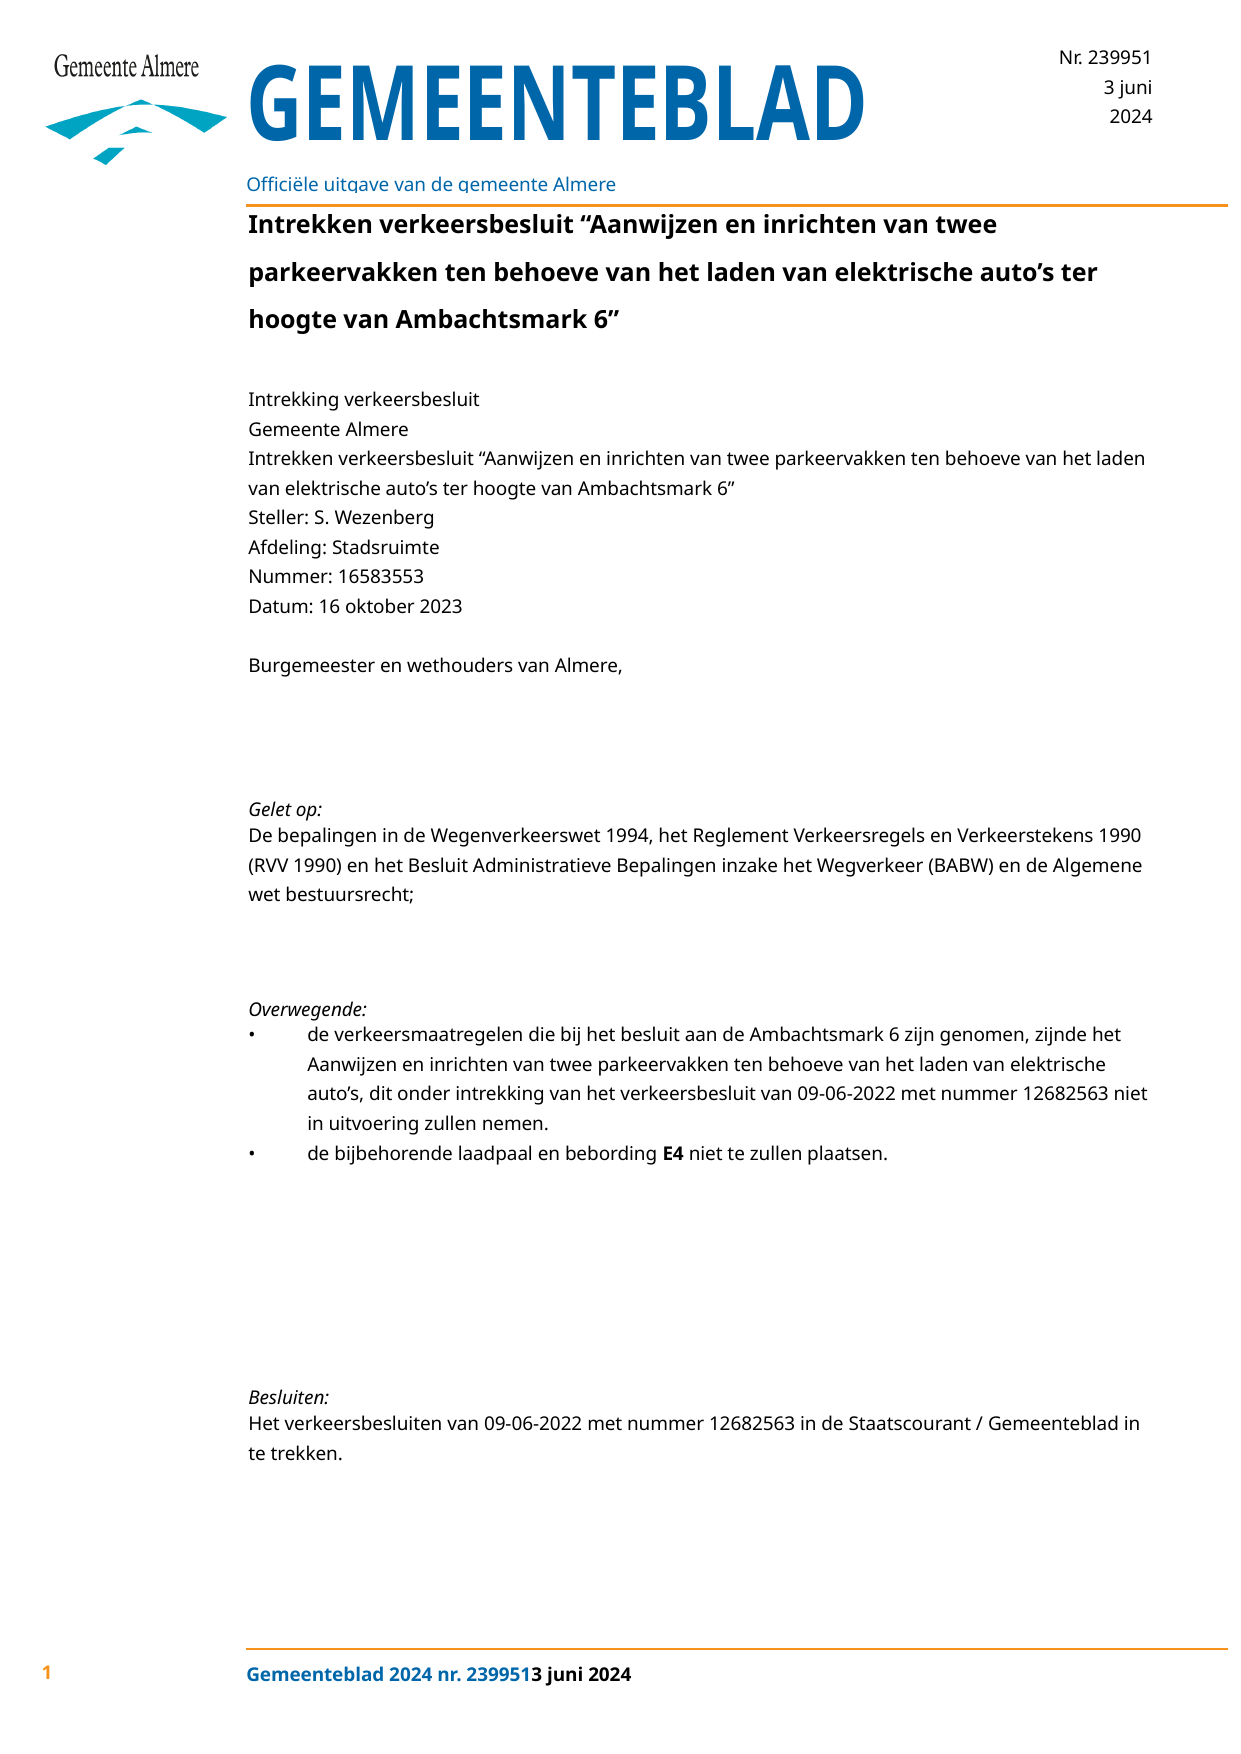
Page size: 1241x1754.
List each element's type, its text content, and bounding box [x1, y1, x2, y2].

picture [41, 47, 231, 172]
list de verkeersmaatregelen die bij het besluit aan de Ambachtsmark 6 zijn genomen, zijnde het Aanwijzen en inrichten van twee parkeervakken ten behoeve van het laden van elektrische auto’s, dit onder intrekking van het verkeersbesluit van 09-06-2022 met nummer 12682563 niet in uitvoering zullen nemen. [248, 1021, 1152, 1136]
text Gelet op: [248, 796, 1152, 822]
text Intrekking verkeersbesluit [248, 386, 1152, 412]
text Burgemeester en wethouders van Almere, [248, 652, 1152, 678]
text Intrekken verkeersbesluit “Aanwijzen en inrichten van twee parkeervakken ten behoeve van het laden van elektrische auto’s ter hoogte van Ambachtsmark 6” [248, 445, 1152, 501]
list de bijbehorende laadpaal en bebording E4 niet te zullen plaatsen. [248, 1140, 1152, 1166]
text Het verkeersbesluiten van 09-06-2022 met nummer 12682563 in de Staatscourant / Gemeenteblad in te trekken. [248, 1410, 1152, 1466]
text Gemeente Almere [248, 416, 1152, 442]
text Overwegende: [248, 996, 1152, 1021]
text Afdeling: Stadsruimte [248, 534, 1152, 560]
text De bepalingen in de Wegenverkeerswet 1994, het Reglement Verkeersregels en Verkeerstekens 1990 (RVV 1990) en het Besluit Administratieve Bepalingen inzake het Wegverkeer (BABW) en de Algemene wet bestuursrecht; [248, 822, 1152, 907]
text Intrekken verkeersbesluit “Aanwijzen en inrichten van twee parkeervakken ten behoeve van het laden van elektrische auto’s ter hoogte van Ambachtsmark 6” [248, 207, 1152, 336]
text Datum: 16 oktober 2023 [248, 593, 1152, 619]
text Nummer: 16583553 [248, 564, 1152, 589]
text Besluiten: [248, 1384, 1152, 1410]
text Steller: S. Wezenberg [248, 504, 1152, 530]
